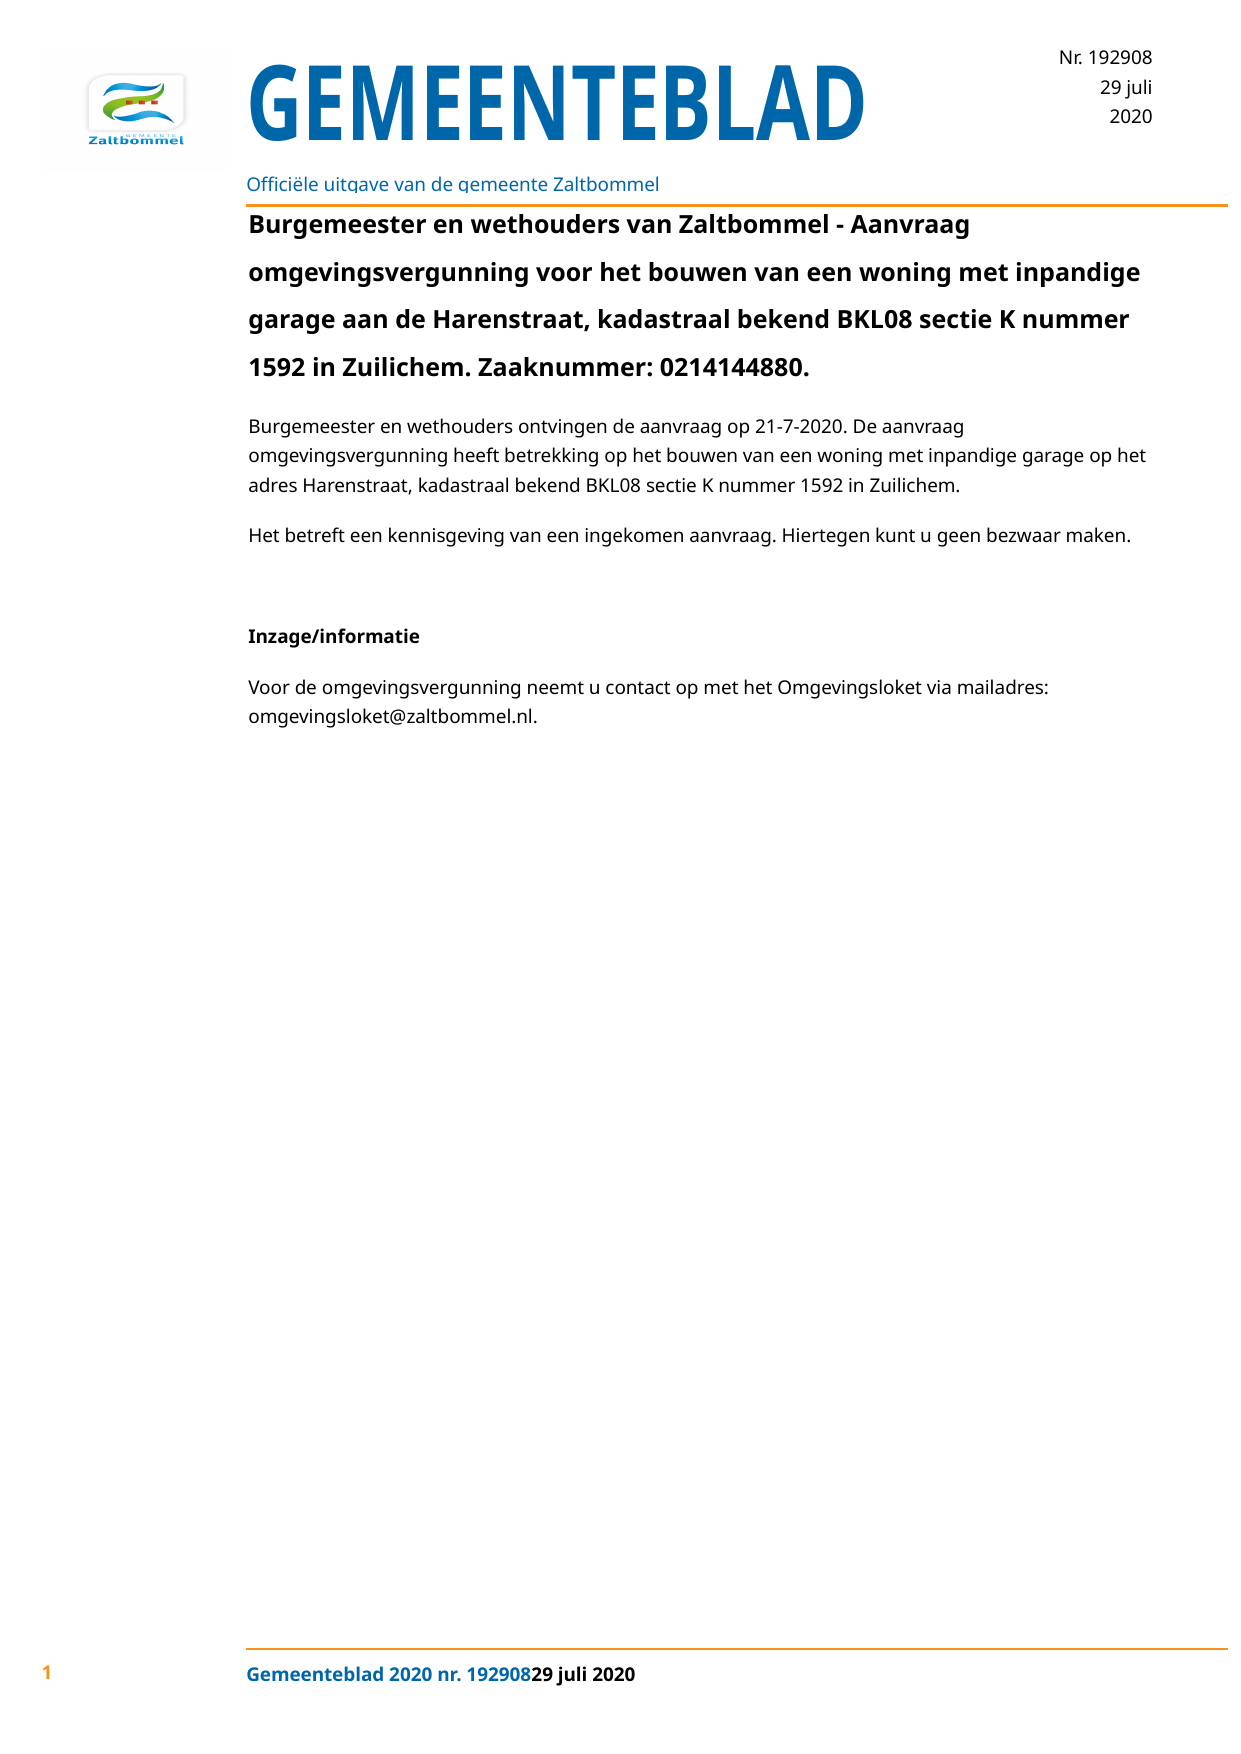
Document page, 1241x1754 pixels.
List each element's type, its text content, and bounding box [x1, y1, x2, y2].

text Inzage/informatie [248, 623, 1152, 649]
text Burgemeester en wethouders van Zaltbommel - Aanvraag omgevingsvergunning voor het bouwen van een woning met inpandige garage aan de Harenstraat, kadastraal bekend BKL08 sectie K nummer 1592 in Zuilichem. Zaaknummer: 0214144880. [248, 207, 1152, 384]
text Het betreft een kennisgeving van een ingekomen aanvraag. Hiertegen kunt u geen bezwaar maken. [248, 523, 1152, 548]
text Burgemeester en wethouders ontvingen de aanvraag op 21-7-2020. De aanvraag omgevingsvergunning heeft betrekking op het bouwen van een woning met inpandige garage op het adres Harenstraat, kadastraal bekend BKL08 sectie K nummer 1592 in Zuilichem. [248, 413, 1152, 498]
picture [41, 47, 231, 172]
text Voor de omgevingsvergunning neemt u contact op met het Omgevingsloket via mailadres: omgevingsloket@zaltbommel.nl. [248, 674, 1152, 729]
